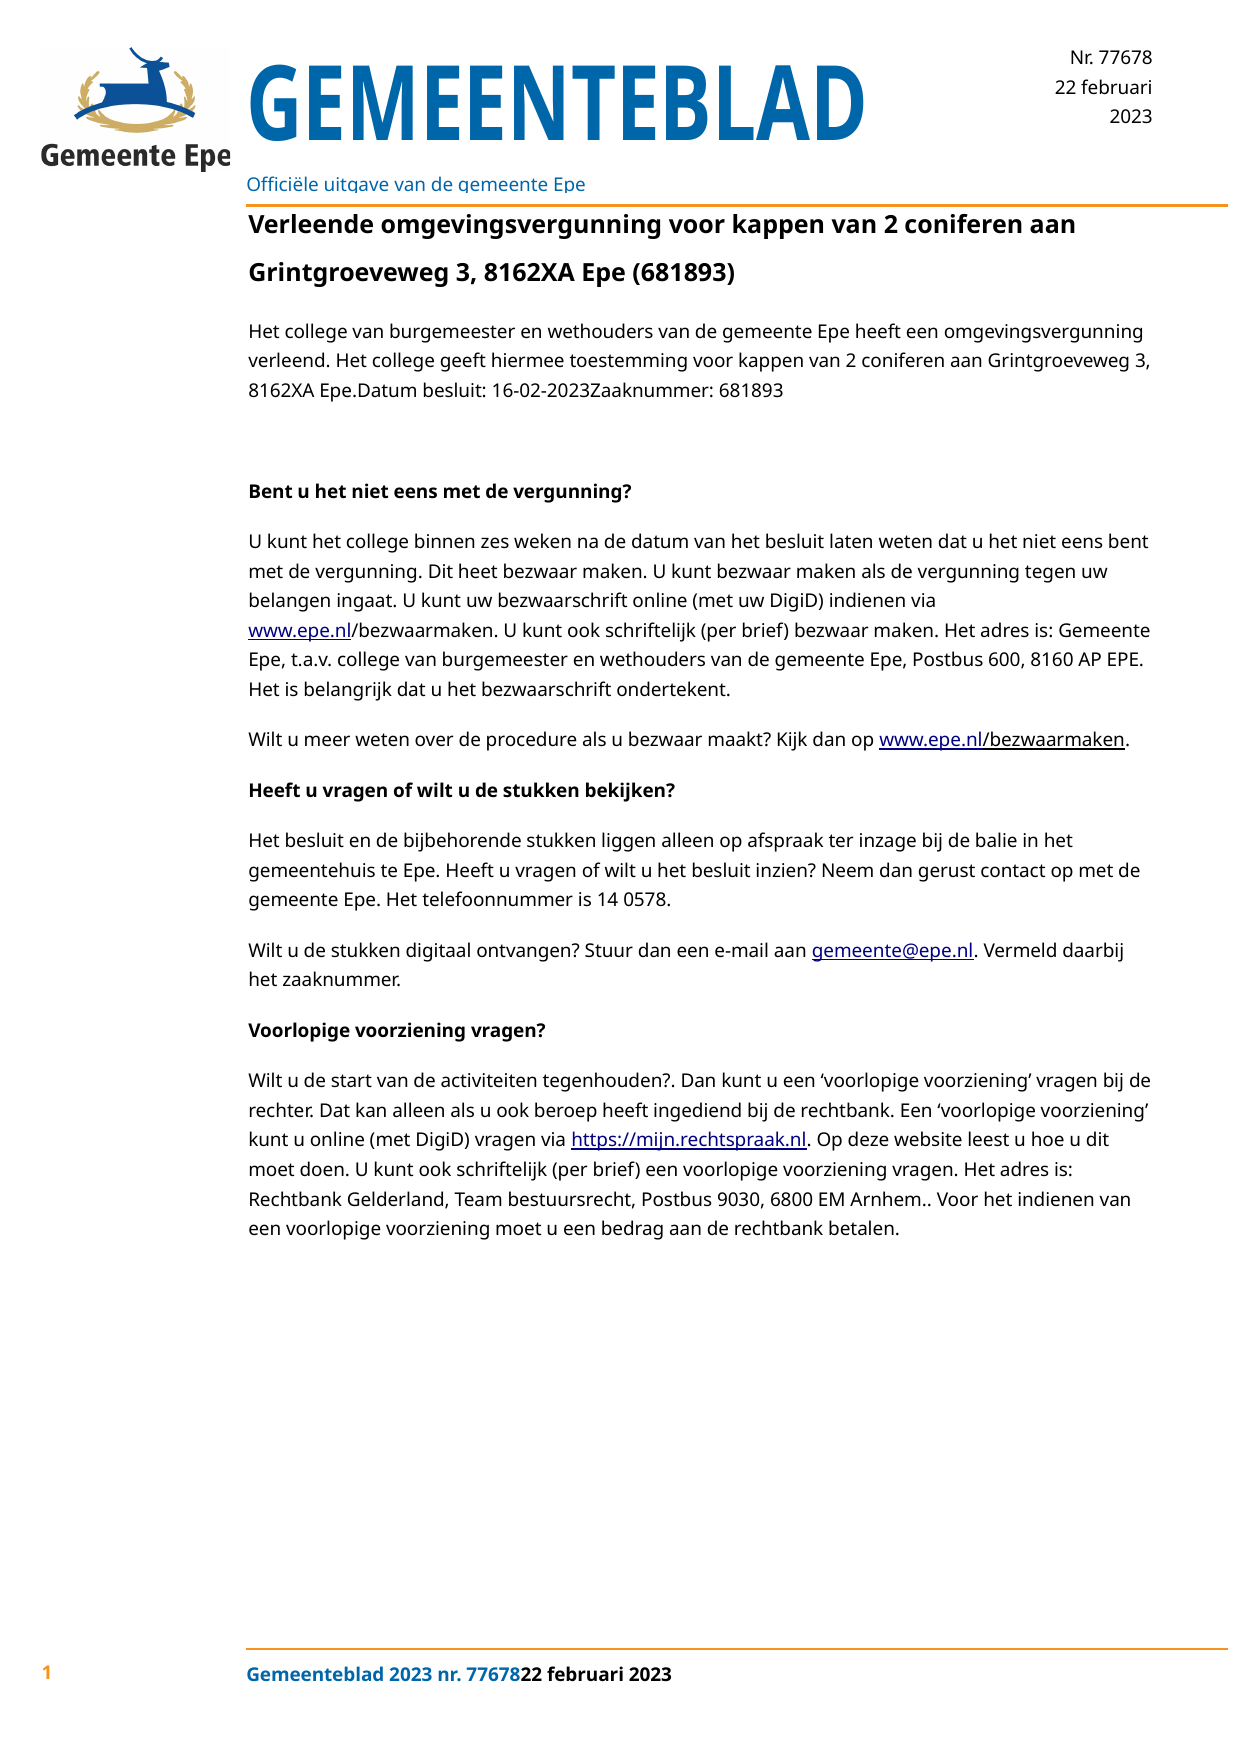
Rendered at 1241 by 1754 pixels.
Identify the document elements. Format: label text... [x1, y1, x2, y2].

text U kunt het college binnen zes weken na de datum van het besluit laten weten dat u het niet eens bent met de vergunning. Dit heet bezwaar maken. U kunt bezwaar maken als de vergunning tegen uw belangen ingaat. U kunt uw bezwaarschrift online (met uw DigiD) indienen via www.epe.nl/bezwaarmaken. U kunt ook schriftelijk (per brief) bezwaar maken. Het adres is: Gemeente Epe, t.a.v. college van burgemeester en wethouders van de gemeente Epe, Postbus 600, 8160 AP EPE. Het is belangrijk dat u het bezwaarschrift ondertekent. [248, 528, 1152, 702]
text Wilt u meer weten over de procedure als u bezwaar maakt? Kijk dan op www.epe.nl/bezwaarmaken. [248, 727, 1152, 752]
text Het besluit en de bijbehorende stukken liggen alleen op afspraak ter inzage bij de balie in het gemeentehuis te Epe. Heeft u vragen of wilt u het besluit inzien? Neem dan gerust contact op met de gemeente Epe. Het telefoonnummer is 14 0578. [248, 827, 1152, 912]
picture [41, 47, 231, 172]
text Het college van burgemeester en wethouders van de gemeente Epe heeft een omgevingsvergunning verleend. Het college geeft hiermee toestemming voor kappen van 2 coniferen aan Grintgroeveweg 3, 8162XA Epe.Datum besluit: 16-02-2023Zaaknummer: 681893 [248, 318, 1152, 403]
text Voorlopige voorziening vragen? [248, 1017, 1152, 1043]
text Bent u het niet eens met de vergunning? [248, 478, 1152, 504]
text Wilt u de start van de activiteiten tegenhouden?. Dan kunt u een ‘voorlopige voorziening’ vragen bij de rechter. Dat kan alleen als u ook beroep heeft ingediend bij de rechtbank. Een ‘voorlopige voorziening’ kunt u online (met DigiD) vragen via https://mijn.rechtspraak.nl. Op deze website leest u hoe u dit moet doen. U kunt ook schriftelijk (per brief) een voorlopige voorziening vragen. Het adres is: Rechtbank Gelderland, Team bestuursrecht, Postbus 9030, 6800 EM Arnhem.. Voor het indienen van een voorlopige voorziening moet u een bedrag aan de rechtbank betalen. [248, 1067, 1152, 1241]
text Wilt u de stukken digitaal ontvangen? Stuur dan een e-mail aan gemeente@epe.nl. Vermeld daarbij het zaaknummer. [248, 937, 1152, 992]
text Verleende omgevingsvergunning voor kappen van 2 coniferen aan Grintgroeveweg 3, 8162XA Epe (681893) [248, 207, 1152, 288]
text Heeft u vragen of wilt u de stukken bekijken? [248, 777, 1152, 803]
